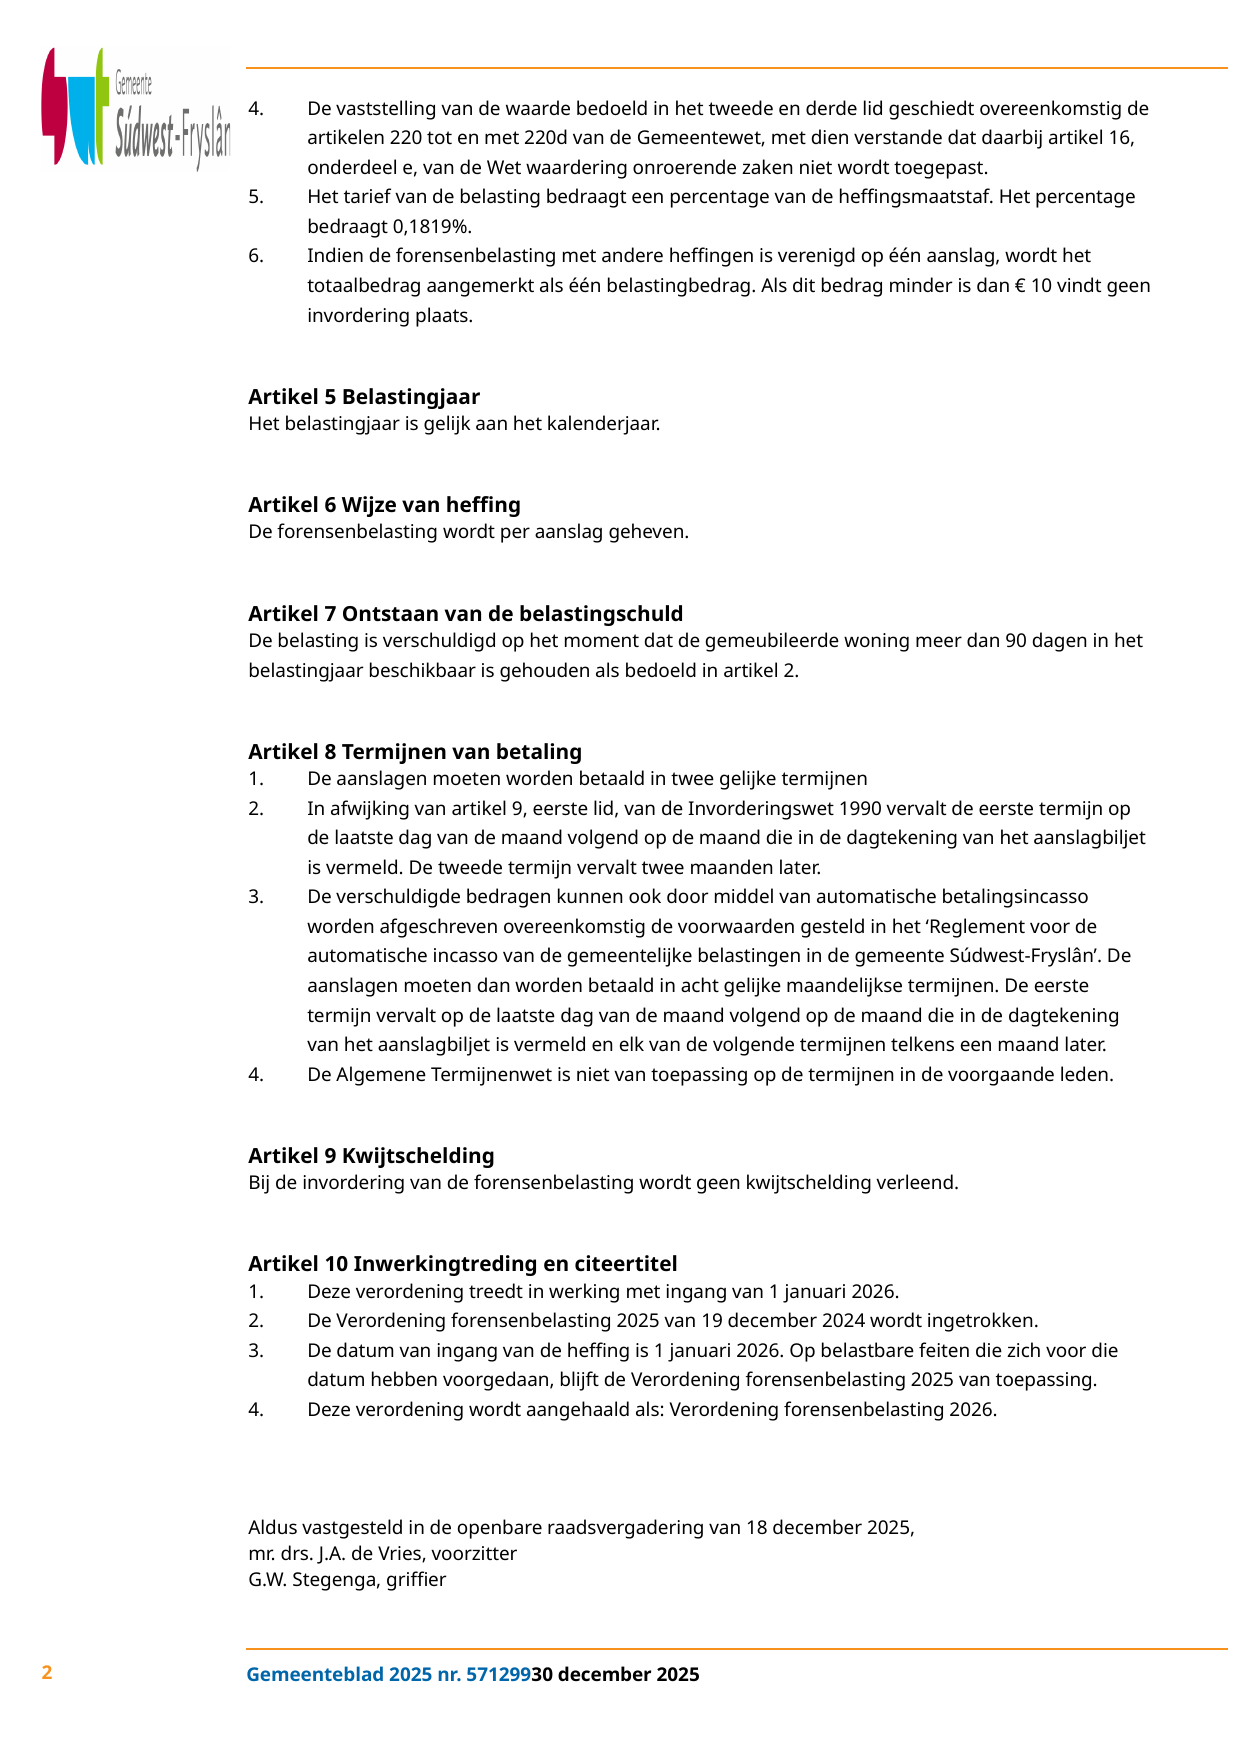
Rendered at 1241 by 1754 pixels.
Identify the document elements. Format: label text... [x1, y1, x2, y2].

list Deze verordening wordt aangehaald als: Verordening forensenbelasting 2026. [248, 1396, 1152, 1422]
text Artikel 9 Kwijtschelding [248, 1141, 1152, 1169]
text Artikel 7 Ontstaan van de belastingschuld [248, 599, 1152, 627]
text De forensenbelasting wordt per aanslag geheven. [248, 519, 1152, 544]
text Artikel 6 Wijze van heffing [248, 490, 1152, 519]
text Aldus vastgesteld in de openbare raadsvergadering van 18 december 2025, [248, 1514, 1152, 1540]
text Artikel 10 Inwerkingtreding en citeertitel [248, 1249, 1152, 1278]
list De aanslagen moeten worden betaald in twee gelijke termijnen [248, 765, 1152, 791]
list Indien de forensenbelasting met andere heffingen is verenigd op één aanslag, wordt het totaalbedrag aangemerkt als één belastingbedrag. Als dit bedrag minder is dan € 10 vindt geen invordering plaats. [248, 243, 1152, 328]
list De verschuldigde bedragen kunnen ook door middel van automatische betalingsincasso worden afgeschreven overeenkomstig de voorwaarden gesteld in het ‘Reglement voor de automatische incasso van de gemeentelijke belastingen in de gemeente Súdwest-Fryslân’. De aanslagen moeten dan worden betaald in acht gelijke maandelijkse termijnen. De eerste termijn vervalt op de laatste dag van de maand volgend op de maand die in de dagtekening van het aanslagbiljet is vermeld en elk van de volgende termijnen telkens een maand later. [248, 883, 1152, 1057]
text Artikel 5 Belastingjaar [248, 382, 1152, 410]
list Het tarief van de belasting bedraagt een percentage van de heffingsmaatstaf. Het percentage bedraagt 0,1819%. [248, 183, 1152, 239]
list In afwijking van artikel 9, eerste lid, van de Invorderingswet 1990 vervalt de eerste termijn op de laatste dag van de maand volgend op de maand die in de dagtekening van het aanslagbiljet is vermeld. De tweede termijn vervalt twee maanden later. [248, 795, 1152, 880]
picture [41, 47, 231, 172]
text Artikel 8 Termijnen van betaling [248, 737, 1152, 765]
list De datum van ingang van de heffing is 1 januari 2026. Op belastbare feiten die zich voor die datum hebben voorgedaan, blijft de Verordening forensenbelasting 2025 van toepassing. [248, 1337, 1152, 1392]
text Het belastingjaar is gelijk aan het kalenderjaar. [248, 410, 1152, 436]
list De vaststelling van de waarde bedoeld in het tweede en derde lid geschiedt overeenkomstig de artikelen 220 tot en met 220d van de Gemeentewet, met dien verstande dat daarbij artikel 16, onderdeel e, van de Wet waardering onroerende zaken niet wordt toegepast. [248, 95, 1152, 180]
text Bij de invordering van de forensenbelasting wordt geen kwijtschelding verleend. [248, 1169, 1152, 1195]
list Deze verordening treedt in werking met ingang van 1 januari 2026. [248, 1278, 1152, 1304]
list De Algemene Termijnenwet is niet van toepassing op de termijnen in de voorgaande leden. [248, 1061, 1152, 1087]
list De Verordening forensenbelasting 2025 van 19 december 2024 wordt ingetrokken. [248, 1307, 1152, 1333]
text G.W. Stegenga, griffier [248, 1566, 1152, 1592]
text mr. drs. J.A. de Vries, voorzitter [248, 1540, 1152, 1566]
text De belasting is verschuldigd op het moment dat de gemeubileerde woning meer dan 90 dagen in het belastingjaar beschikbaar is gehouden als bedoeld in artikel 2. [248, 627, 1152, 682]
